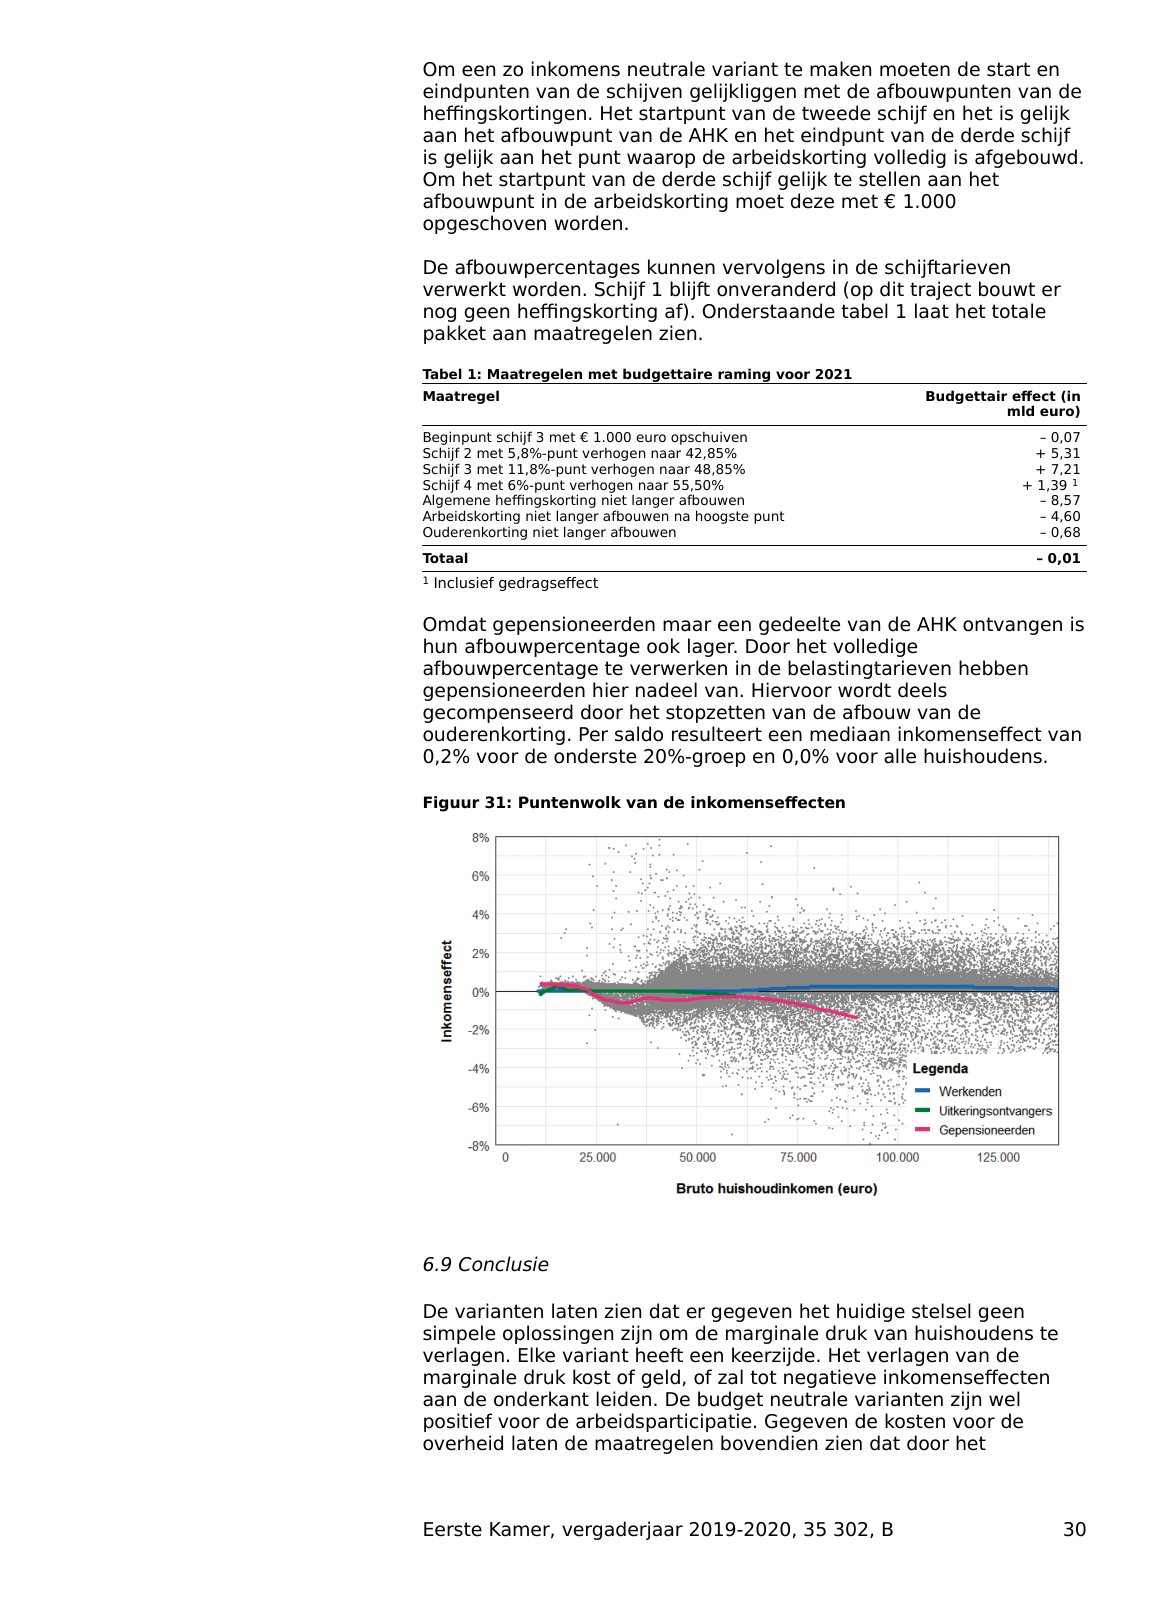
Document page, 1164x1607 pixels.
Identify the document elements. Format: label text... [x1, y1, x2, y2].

table_cell – 0,07 [892, 426, 1087, 446]
table_cell + 7,21 [892, 462, 1087, 477]
text Omdat gepensioneerden maar een gedeelte van de AHK ontvangen is hun afbouwpercentage ook lager. Door het volledige afbouwpercentage te verwerken in de belastingtarieven hebben gepensioneerden hier nadeel van. Hiervoor wordt deels gecompenseerd door het stopzetten van de afbouw van de ouderenkorting. Per saldo resulteert een mediaan inkomenseffect van 0,2% voor de onderste 20%-groep en 0,0% voor alle huishoudens. [422, 614, 1087, 768]
table_cell Algemene heffingskorting niet langer afbouwen [422, 493, 892, 509]
table_cell Arbeidskorting niet langer afbouwen na hoogste punt [422, 509, 892, 524]
table_cell + 5,31 [892, 446, 1087, 462]
table_cell – 4,60 [892, 509, 1087, 524]
picture [422, 823, 1072, 1202]
text Om een zo inkomens neutrale variant te maken moeten de start en eindpunten van de schijven gelijkliggen met de afbouwpunten van de heffingskortingen. Het startpunt van de tweede schijf en het is gelijk aan het afbouwpunt van de AHK en het eindpunt van de derde schijf is gelijk aan het punt waarop de arbeidskorting volledig is afgebouwd. Om het startpunt van de derde schijf gelijk te stellen aan het afbouwpunt in de arbeidskorting moet deze met € 1.000 opgeschoven worden. [422, 59, 1087, 235]
text De afbouwpercentages kunnen vervolgens in de schijftarieven verwerkt worden. Schijf 1 blijft onveranderd (op dit traject bouwt er nog geen heffingskorting af). Onderstaande tabel 1 laat het totale pakket aan maatregelen zien. [422, 257, 1087, 345]
table_cell – 0,01 [892, 546, 1087, 571]
table_cell Ouderenkorting niet langer afbouwen [422, 525, 892, 545]
table_cell Beginpunt schijf 3 met € 1.000 euro opschuiven [422, 426, 892, 446]
table_cell – 8,57 [892, 493, 1087, 509]
table_cell Schijf 2 met 5,8%-punt verhogen naar 42,85% [422, 446, 892, 462]
subtitle 6.9 Conclusie [422, 1254, 1087, 1276]
table_cell Maatregel [422, 384, 892, 424]
table_cell + 1,39 1 [892, 478, 1087, 493]
table_cell 1 Inclusief gedragseffect [422, 572, 1087, 592]
table_cell Budgettair effect (in mld euro) [892, 384, 1087, 424]
table_cell – 0,68 [892, 525, 1087, 545]
table_cell Schijf 4 met 6%-punt verhogen naar 55,50% [422, 478, 892, 493]
table_header Tabel 1: Maatregelen met budgettaire raming voor 2021 [422, 367, 1087, 383]
text De varianten laten zien dat er gegeven het huidige stelsel geen simpele oplossingen zijn om de marginale druk van huishoudens te verlagen. Elke variant heeft een keerzijde. Het verlagen van de marginale druk kost of geld, of zal tot negatieve inkomenseffecten aan de onderkant leiden. De budget neutrale varianten zijn wel positief voor de arbeidsparticipatie. Gegeven de kosten voor de overheid laten de maatregelen bovendien zien dat door het [422, 1301, 1087, 1455]
text Figuur 31: Puntenwolk van de inkomenseffecten [422, 794, 1072, 812]
table_cell Schijf 3 met 11,8%-punt verhogen naar 48,85% [422, 462, 892, 477]
table_cell Totaal [422, 546, 892, 571]
